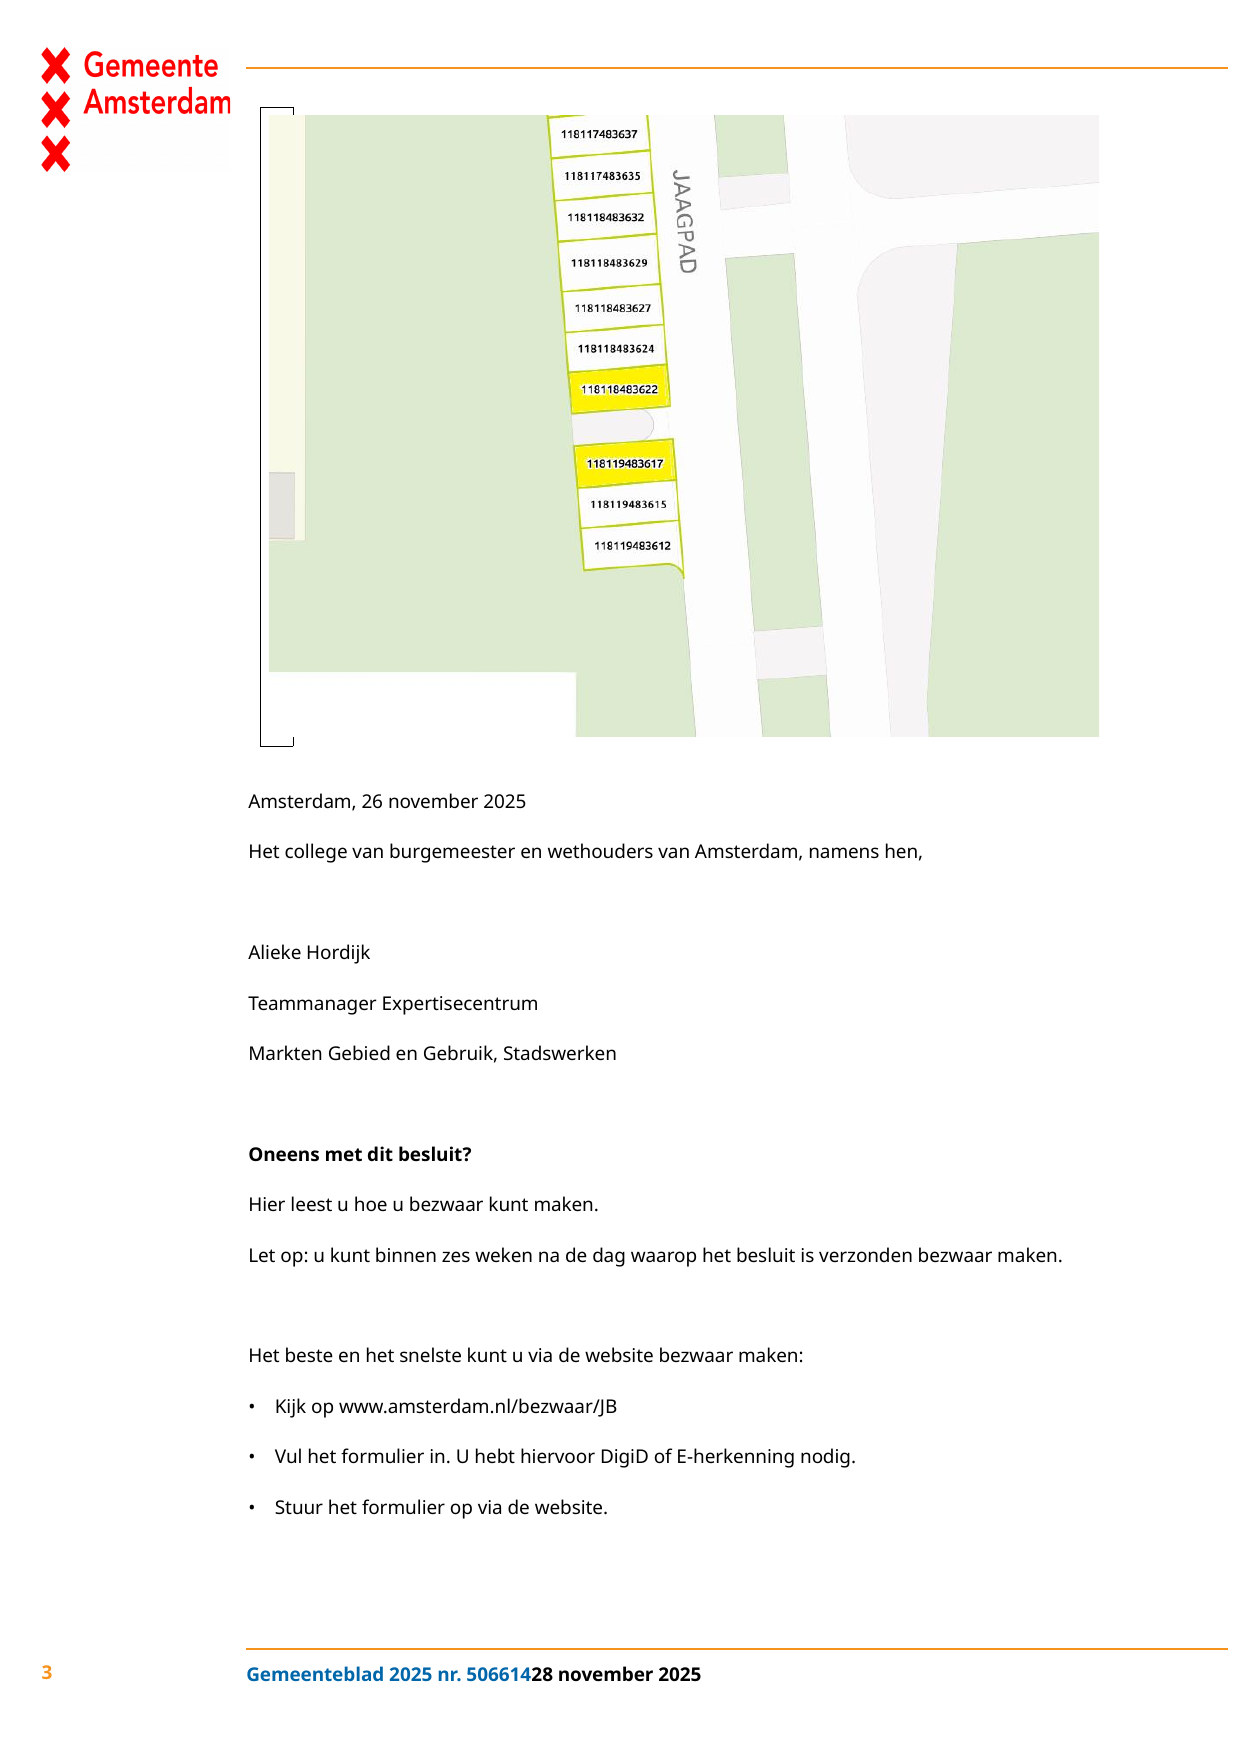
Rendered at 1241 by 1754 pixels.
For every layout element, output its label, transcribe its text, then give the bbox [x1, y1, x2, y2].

text Het college van burgemeester en wethouders van Amsterdam, namens hen, [248, 838, 1152, 864]
text • Vul het formulier in. U hebt hiervoor DigiD of E-herkenning nodig. [248, 1443, 1152, 1469]
text Alieke Hordijk [248, 939, 1152, 965]
text Amsterdam, 26 november 2025 [248, 788, 1152, 814]
picture [268, 115, 1100, 737]
text • Stuur het formulier op via de website. [248, 1494, 1152, 1519]
text Markten Gebied en Gebruik, Stadswerken [248, 1040, 1152, 1066]
text Let op: u kunt binnen zes weken na de dag waarop het besluit is verzonden bezwaar maken. [248, 1242, 1152, 1267]
text Teammanager Expertisecentrum [248, 990, 1152, 1015]
text Oneens met dit besluit? [248, 1141, 1152, 1167]
text • Kijk op www.amsterdam.nl/bezwaar/JB [248, 1393, 1152, 1419]
text Het beste en het snelste kunt u via de website bezwaar maken: [248, 1343, 1152, 1368]
text Hier leest u hoe u bezwaar kunt maken. [248, 1191, 1152, 1217]
picture [41, 47, 231, 172]
